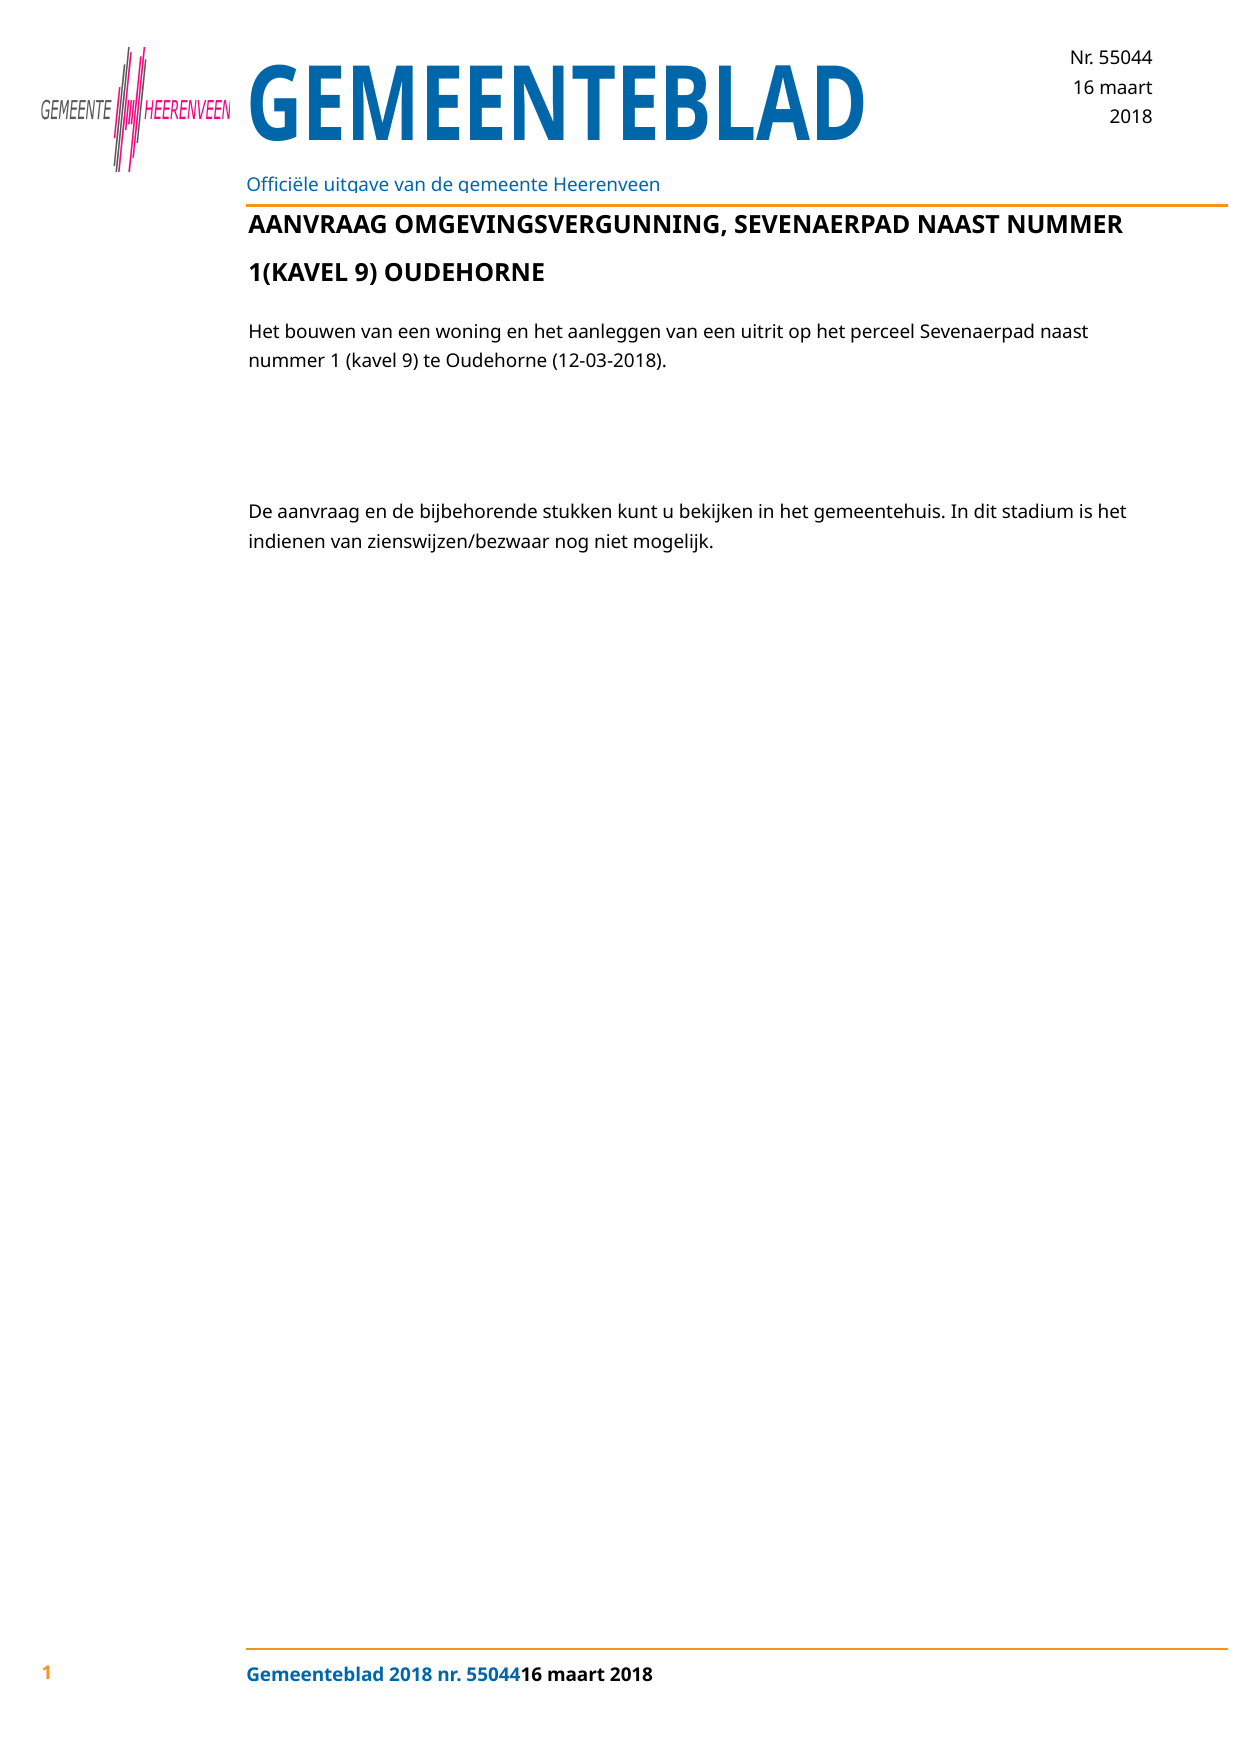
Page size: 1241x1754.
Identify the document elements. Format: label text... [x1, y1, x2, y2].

picture [41, 47, 231, 172]
text De aanvraag en de bijbehorende stukken kunt u bekijken in het gemeentehuis. In dit stadium is het indienen van zienswijzen/bezwaar nog niet mogelijk. [248, 499, 1152, 554]
text AANVRAAG OMGEVINGSVERGUNNING, SEVENAERPAD NAAST NUMMER 1(KAVEL 9) OUDEHORNE [248, 207, 1152, 288]
text Het bouwen van een woning en het aanleggen van een uitrit op het perceel Sevenaerpad naast nummer 1 (kavel 9) te Oudehorne (12-03-2018). [248, 318, 1152, 373]
